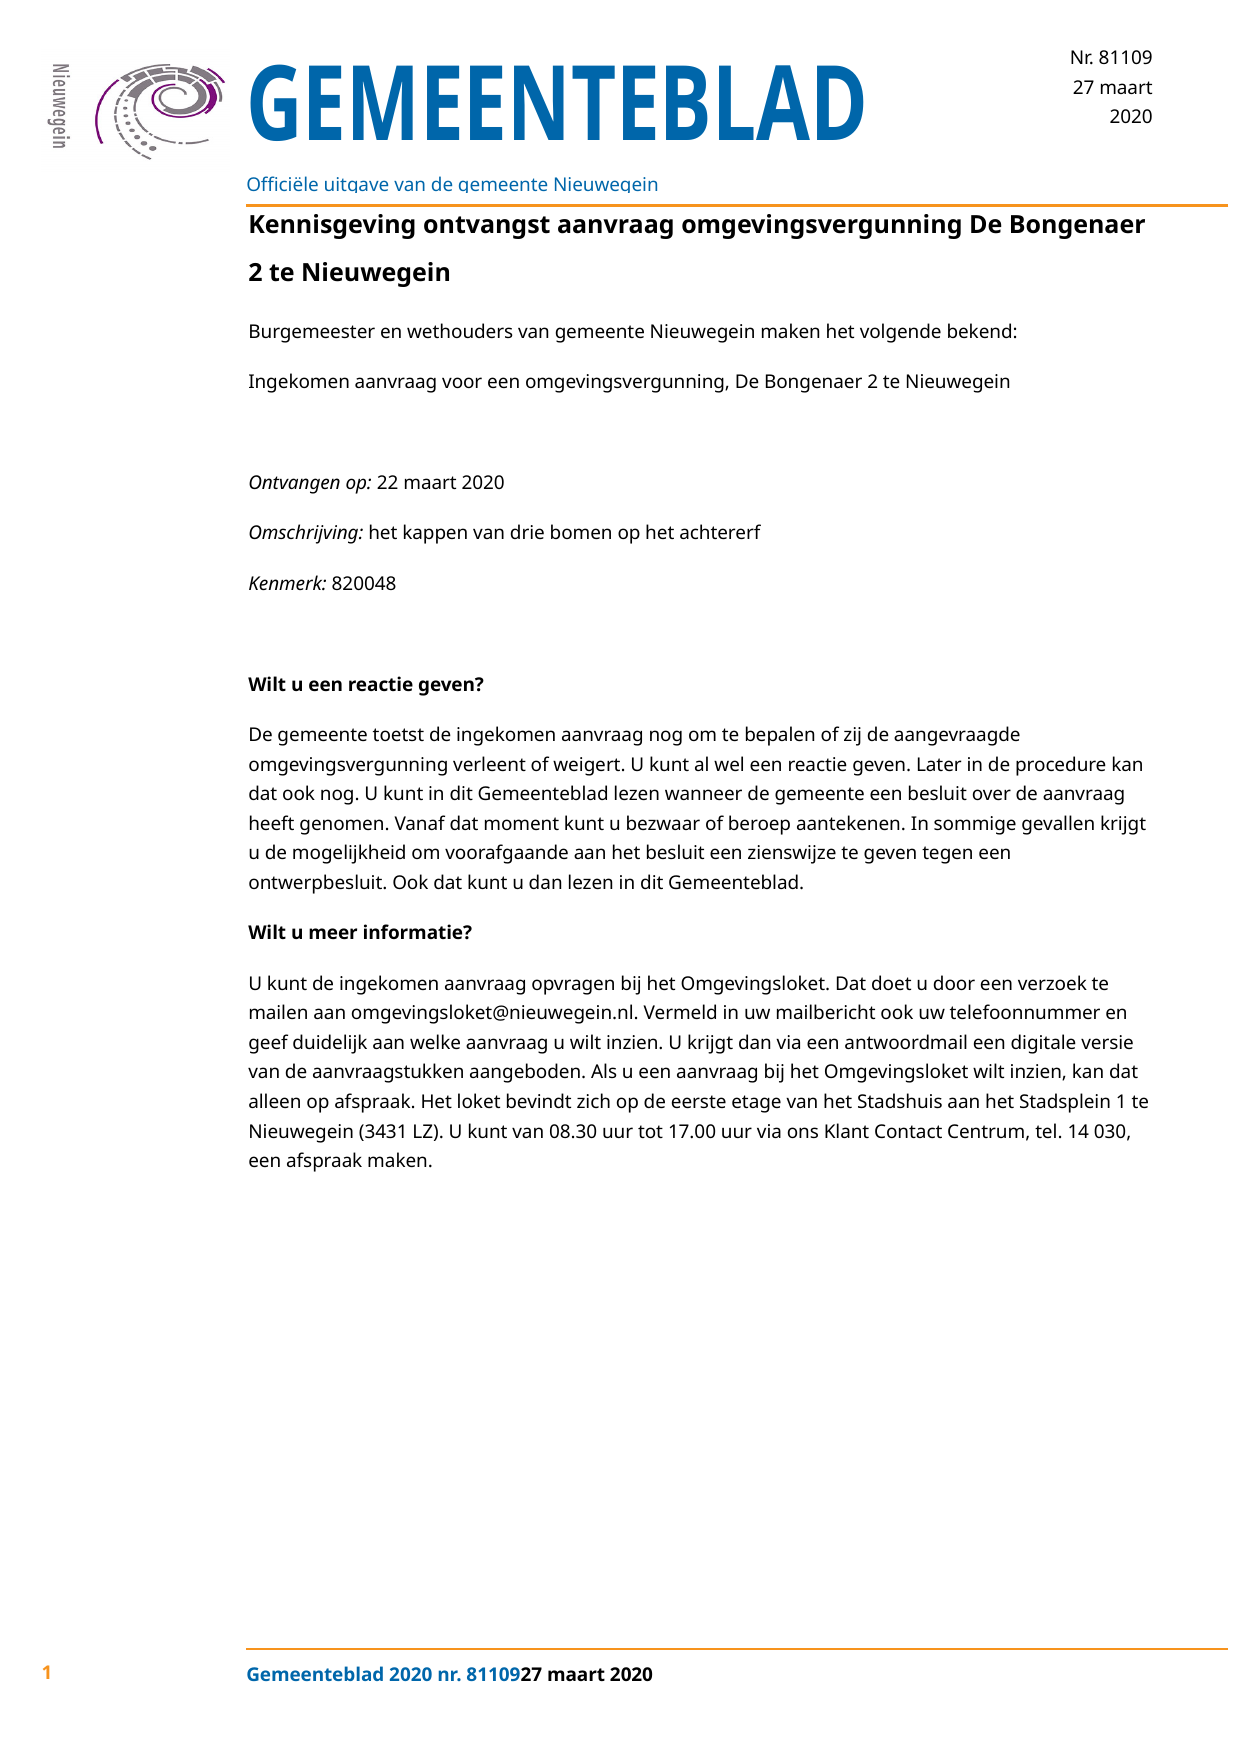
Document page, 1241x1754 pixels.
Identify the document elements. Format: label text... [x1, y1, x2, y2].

text Ingekomen aanvraag voor een omgevingsvergunning, De Bongenaer 2 te Nieuwegein [248, 368, 1152, 394]
text Burgemeester en wethouders van gemeente Nieuwegein maken het volgende bekend: [248, 318, 1152, 344]
text De gemeente toetst de ingekomen aanvraag nog om te bepalen of zij de aangevraagde omgevingsvergunning verleent of weigert. U kunt al wel een reactie geven. Later in de procedure kan dat ook nog. U kunt in dit Gemeenteblad lezen wanneer de gemeente een besluit over de aanvraag heeft genomen. Vanaf dat moment kunt u bezwaar of beroep aantekenen. In sommige gevallen krijgt u de mogelijkheid om voorafgaande aan het besluit een zienswijze te geven tegen een ontwerpbesluit. Ook dat kunt u dan lezen in dit Gemeenteblad. [248, 721, 1152, 895]
text Kenmerk: 820048 [248, 570, 1152, 596]
text Wilt u een reactie geven? [248, 671, 1152, 697]
text Omschrijving: het kappen van drie bomen op het achtererf [248, 519, 1152, 545]
picture [41, 47, 231, 172]
text Ontvangen op: 22 maart 2020 [248, 469, 1152, 495]
text U kunt de ingekomen aanvraag opvragen bij het Omgevingsloket. Dat doet u door een verzoek te mailen aan omgevingsloket@nieuwegein.nl. Vermeld in uw mailbericht ook uw telefoonnummer en geef duidelijk aan welke aanvraag u wilt inzien. U krijgt dan via een antwoordmail een digitale versie van de aanvraagstukken aangeboden. Als u een aanvraag bij het Omgevingsloket wilt inzien, kan dat alleen op afspraak. Het loket bevindt zich op de eerste etage van het Stadshuis aan het Stadsplein 1 te Nieuwegein (3431 LZ). U kunt van 08.30 uur tot 17.00 uur via ons Klant Contact Centrum, tel. 14 030, een afspraak maken. [248, 970, 1152, 1173]
text Wilt u meer informatie? [248, 919, 1152, 945]
text Kennisgeving ontvangst aanvraag omgevingsvergunning De Bongenaer 2 te Nieuwegein [248, 207, 1152, 288]
